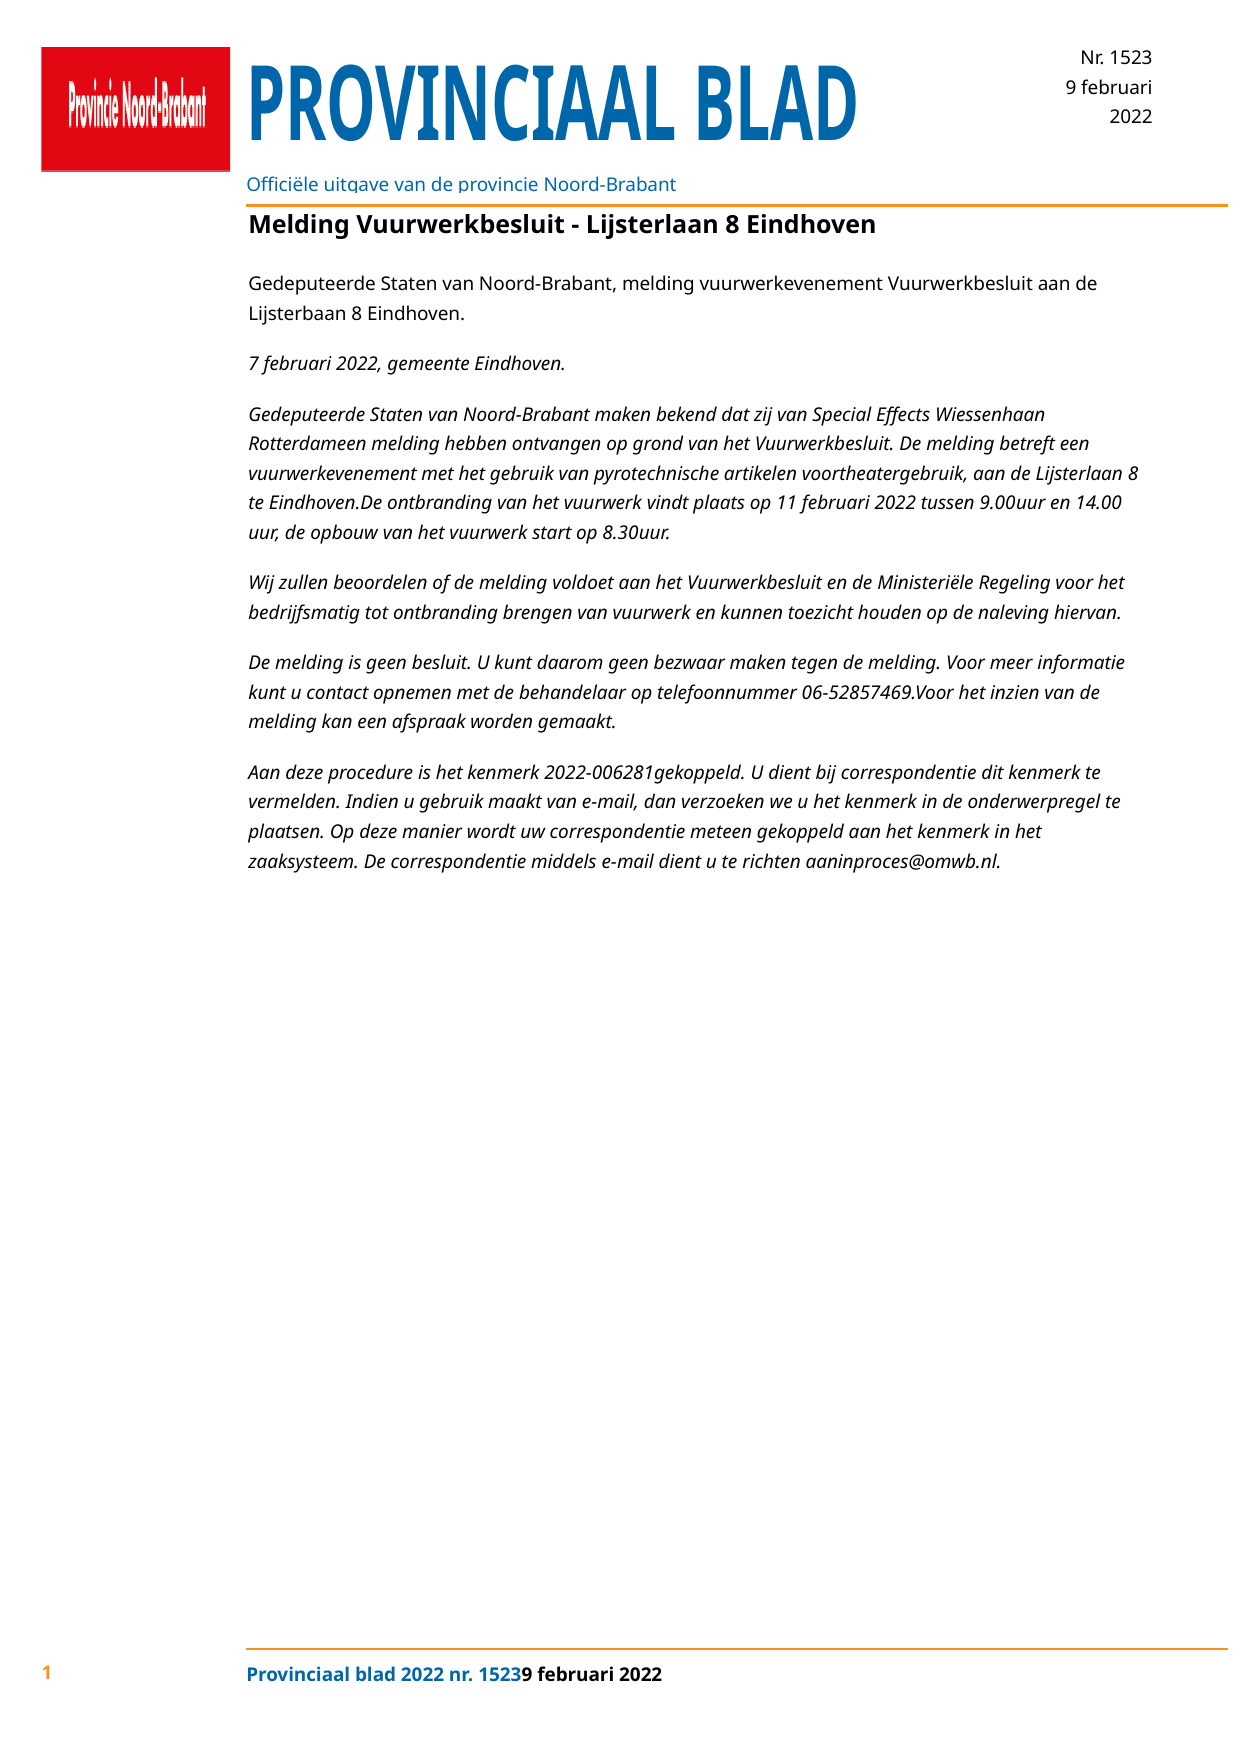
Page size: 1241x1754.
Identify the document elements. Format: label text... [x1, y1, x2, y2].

text Wij zullen beoordelen of de melding voldoet aan het Vuurwerkbesluit en de Ministeriële Regeling voor het bedrijfsmatig tot ontbranding brengen van vuurwerk en kunnen toezicht houden op de naleving hiervan. [248, 569, 1152, 625]
text Melding Vuurwerkbesluit - Lijsterlaan 8 Eindhoven [248, 207, 1152, 241]
picture [41, 47, 231, 172]
text Gedeputeerde Staten van Noord-Brabant maken bekend dat zij van Special Effects Wiessenhaan Rotterdameen melding hebben ontvangen op grond van het Vuurwerkbesluit. De melding betreft een vuurwerkevenement met het gebruik van pyrotechnische artikelen voortheatergebruik, aan de Lijsterlaan 8 te Eindhoven.De ontbranding van het vuurwerk vindt plaats op 11 februari 2022 tussen 9.00uur en 14.00 uur, de opbouw van het vuurwerk start op 8.30uur. [248, 401, 1152, 545]
text Aan deze procedure is het kenmerk 2022-006281gekoppeld. U dient bij correspondentie dit kenmerk te vermelden. Indien u gebruik maakt van e-mail, dan verzoeken we u het kenmerk in de onderwerpregel te plaatsen. Op deze manier wordt uw correspondentie meteen gekoppeld aan het kenmerk in het zaaksysteem. De correspondentie middels e-mail dient u te richten aaninproces@omwb.nl. [248, 759, 1152, 873]
text Gedeputeerde Staten van Noord-Brabant, melding vuurwerkevenement Vuurwerkbesluit aan de Lijsterbaan 8 Eindhoven. [248, 270, 1152, 326]
text 7 februari 2022, gemeente Eindhoven. [248, 350, 1152, 376]
text De melding is geen besluit. U kunt daarom geen bezwaar maken tegen de melding. Voor meer informatie kunt u contact opnemen met de behandelaar op telefoonnummer 06-52857469.Voor het inzien van de melding kan een afspraak worden gemaakt. [248, 649, 1152, 734]
